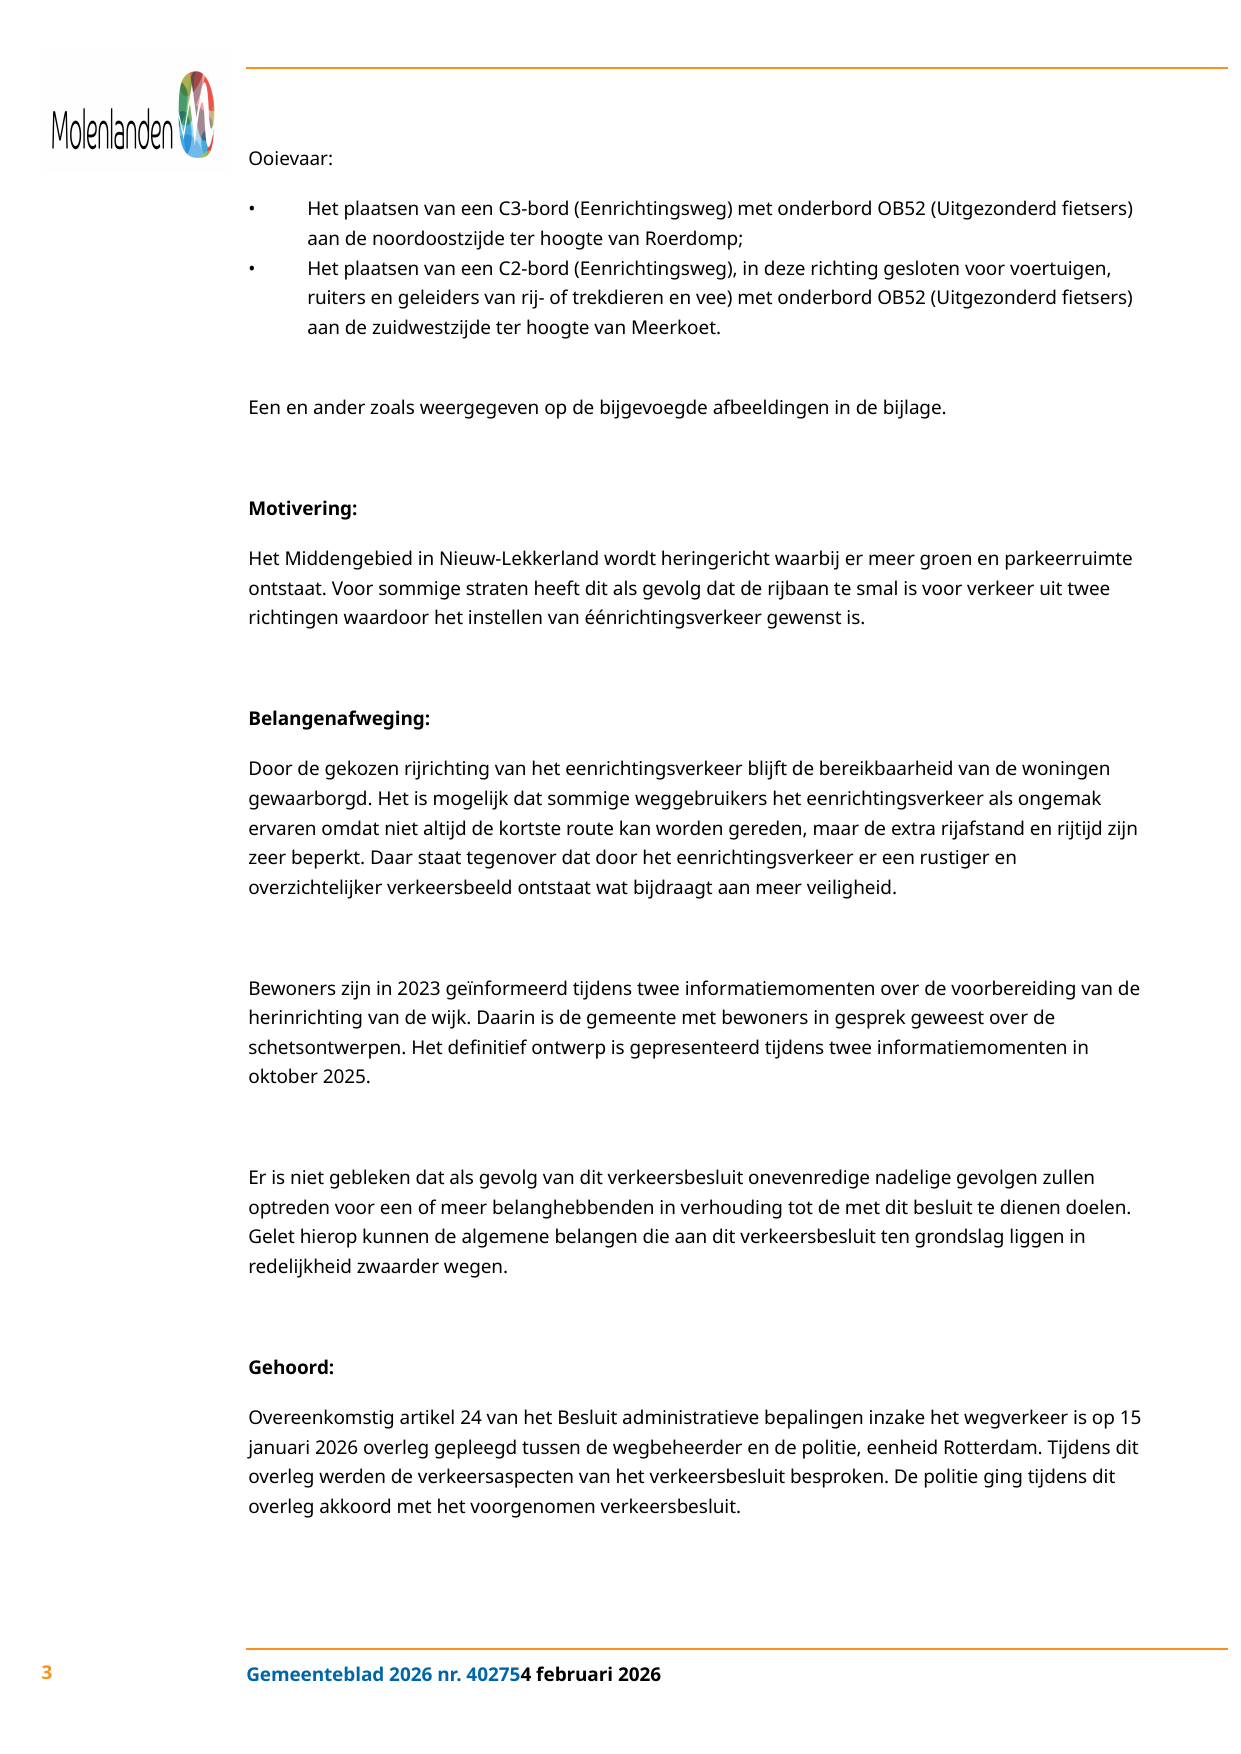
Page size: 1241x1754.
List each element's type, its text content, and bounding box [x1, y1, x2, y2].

text Een en ander zoals weergegeven op de bijgevoegde afbeeldingen in de bijlage. [248, 394, 1152, 420]
text Bewoners zijn in 2023 geïnformeerd tijdens twee informatiemomenten over de voorbereiding van de herinrichting van de wijk. Daarin is de gemeente met bewoners in gesprek geweest over de schetsontwerpen. Het definitief ontwerp is gepresenteerd tijdens twee informatiemomenten in oktober 2025. [248, 975, 1152, 1089]
text Er is niet gebleken dat als gevolg van dit verkeersbesluit onevenredige nadelige gevolgen zullen optreden voor een of meer belanghebbenden in verhouding tot de met dit besluit te dienen doelen. Gelet hierop kunnen de algemene belangen die aan dit verkeersbesluit ten grondslag liggen in redelijkheid zwaarder wegen. [248, 1164, 1152, 1279]
text Ooievaar: [248, 145, 1152, 171]
text Het Middengebied in Nieuw-Lekkerland wordt heringericht waarbij er meer groen en parkeerruimte ontstaat. Voor sommige straten heeft dit als gevolg dat de rijbaan te smal is voor verkeer uit twee richtingen waardoor het instellen van éénrichtingsverkeer gewenst is. [248, 545, 1152, 630]
text Belangenafweging: [248, 705, 1152, 731]
list Het plaatsen van een C2-bord (Eenrichtingsweg), in deze richting gesloten voor voertuigen, ruiters en geleiders van rij- of trekdieren en vee) met onderbord OB52 (Uitgezonderd fietsers) aan de zuidwestzijde ter hoogte van Meerkoet. [248, 255, 1152, 340]
picture [41, 47, 231, 172]
text Motivering: [248, 495, 1152, 521]
text Gehoord: [248, 1354, 1152, 1380]
text Overeenkomstig artikel 24 van het Besluit administratieve bepalingen inzake het wegverkeer is op 15 januari 2026 overleg gepleegd tussen de wegbeheerder en de politie, eenheid Rotterdam. Tijdens dit overleg werden de verkeersaspecten van het verkeersbesluit besproken. De politie ging tijdens dit overleg akkoord met het voorgenomen verkeersbesluit. [248, 1404, 1152, 1519]
text Door de gekozen rijrichting van het eenrichtingsverkeer blijft de bereikbaarheid van de woningen gewaarborgd. Het is mogelijk dat sommige weggebruikers het eenrichtingsverkeer als ongemak ervaren omdat niet altijd de kortste route kan worden gereden, maar de extra rijafstand en rijtijd zijn zeer beperkt. Daar staat tegenover dat door het eenrichtingsverkeer er een rustiger en overzichtelijker verkeersbeeld ontstaat wat bijdraagt aan meer veiligheid. [248, 756, 1152, 900]
list Het plaatsen van een C3-bord (Eenrichtingsweg) met onderbord OB52 (Uitgezonderd fietsers) aan de noordoostzijde ter hoogte van Roerdomp; [248, 196, 1152, 251]
